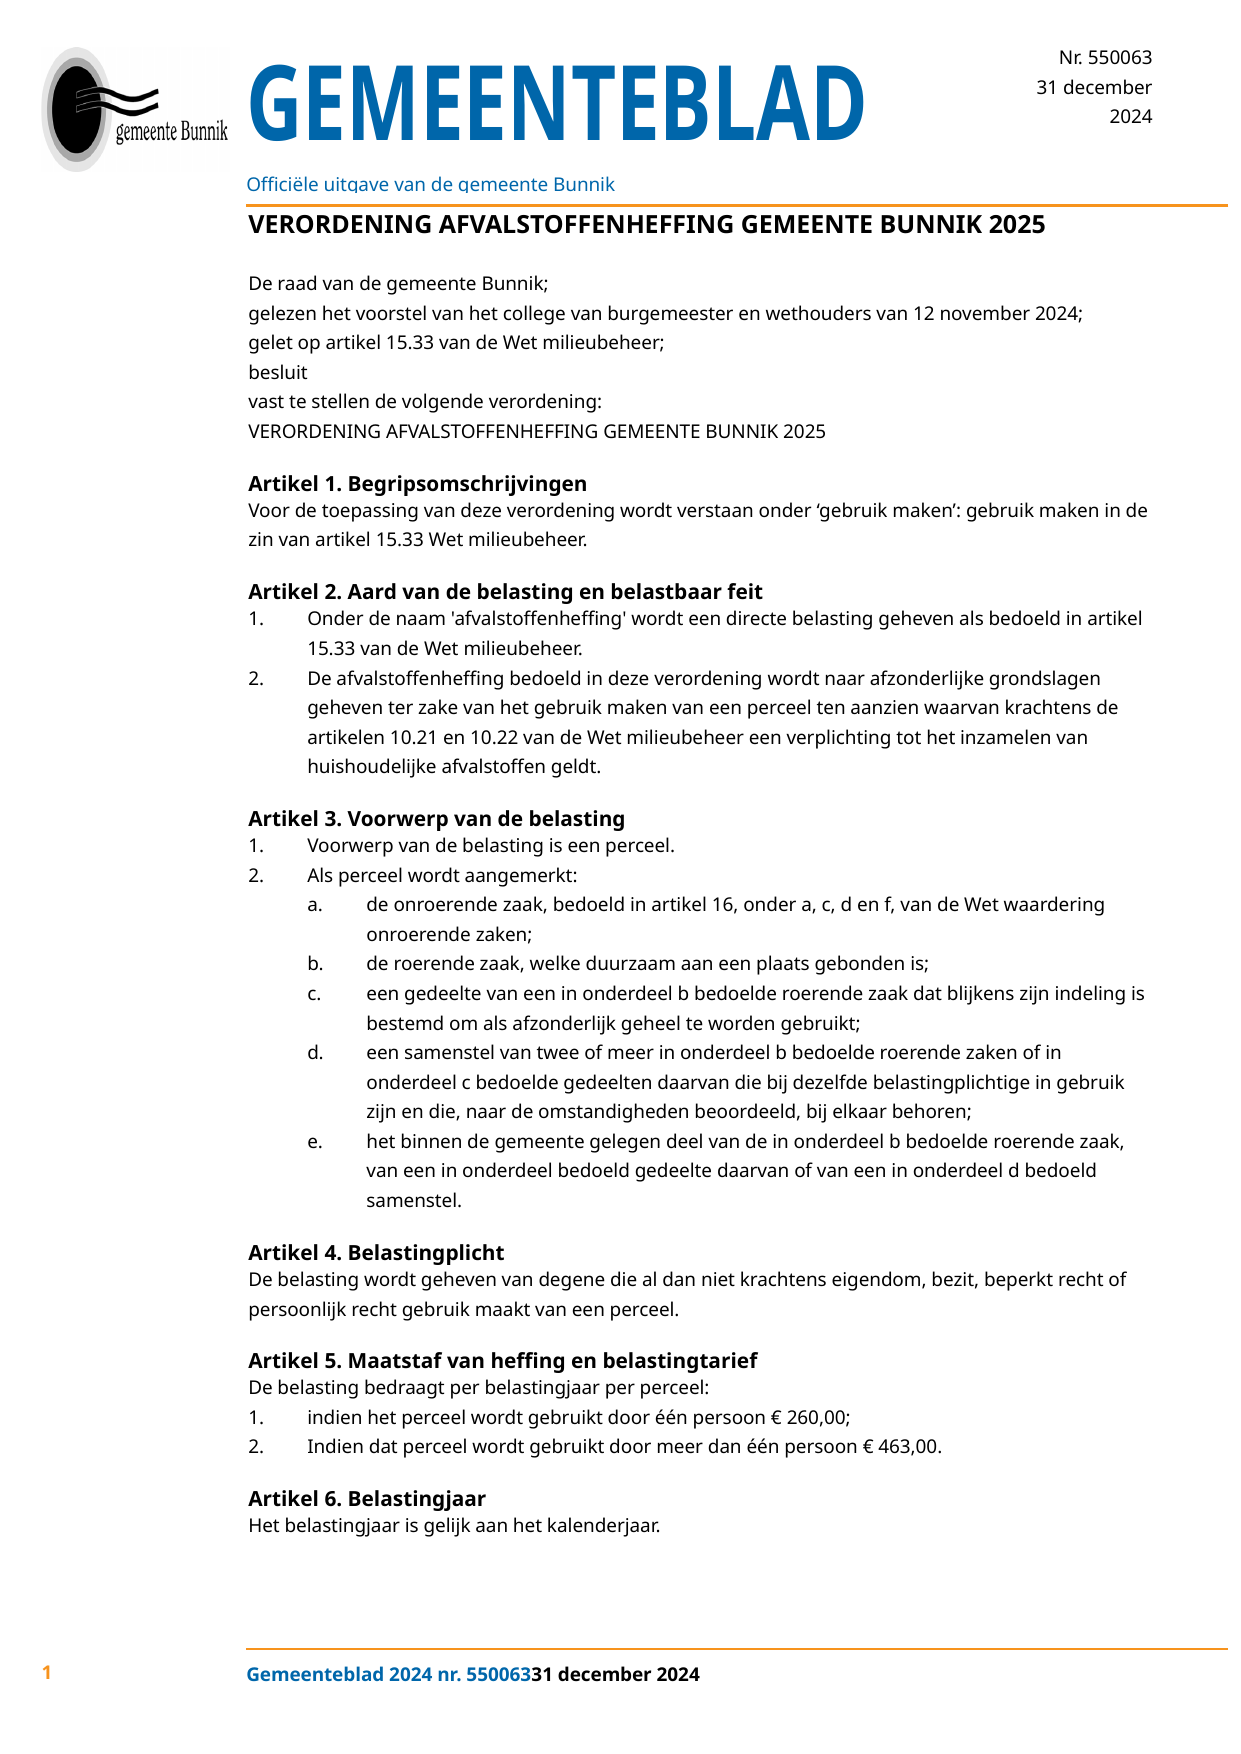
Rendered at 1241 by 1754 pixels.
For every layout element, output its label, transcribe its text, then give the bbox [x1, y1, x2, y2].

text Voor de toepassing van deze verordening wordt verstaan onder ‘gebruik maken’: gebruik maken in de zin van artikel 15.33 Wet milieubeheer. [248, 497, 1152, 552]
list een gedeelte van een in onderdeel b bedoelde roerende zaak dat blijkens zijn indeling is bestemd om als afzonderlijk geheel te worden gebruikt; [307, 980, 1152, 1036]
text VERORDENING AFVALSTOFFENHEFFING GEMEENTE BUNNIK 2025 [248, 418, 1152, 444]
list Als perceel wordt aangemerkt: [248, 862, 1152, 888]
list een samenstel van twee of meer in onderdeel b bedoelde roerende zaken of in onderdeel c bedoelde gedeelten daarvan die bij dezelfde belastingplichtige in gebruik zijn en die, naar de omstandigheden beoordeeld, bij elkaar behoren; [307, 1039, 1152, 1124]
text De raad van de gemeente Bunnik; [248, 270, 1152, 296]
text VERORDENING AFVALSTOFFENHEFFING GEMEENTE BUNNIK 2025 [248, 207, 1152, 241]
list de roerende zaak, welke duurzaam aan een plaats gebonden is; [307, 951, 1152, 976]
list Onder de naam 'afvalstoffenheffing' wordt een directe belasting geheven als bedoeld in artikel 15.33 van de Wet milieubeheer. [248, 606, 1152, 661]
list Voorwerp van de belasting is een perceel. [248, 832, 1152, 858]
text Het belastingjaar is gelijk aan het kalenderjaar. [248, 1513, 1152, 1538]
text gelet op artikel 15.33 van de Wet milieubeheer; [248, 329, 1152, 355]
text Artikel 3. Voorwerp van de belasting [248, 804, 1152, 832]
text Artikel 4. Belastingplicht [248, 1238, 1152, 1266]
list Indien dat perceel wordt gebruikt door meer dan één persoon € 463,00. [248, 1434, 1152, 1459]
text gelezen het voorstel van het college van burgemeester en wethouders van 12 november 2024; [248, 300, 1152, 326]
text Artikel 5. Maatstaf van heffing en belastingtarief [248, 1346, 1152, 1374]
text Artikel 6. Belastingjaar [248, 1484, 1152, 1513]
list De afvalstoffenheffing bedoeld in deze verordening wordt naar afzonderlijke grondslagen geheven ter zake van het gebruik maken van een perceel ten aanzien waarvan krachtens de artikelen 10.21 en 10.22 van de Wet milieubeheer een verplichting tot het inzamelen van huishoudelijke afvalstoffen geldt. [248, 665, 1152, 779]
list indien het perceel wordt gebruikt door één persoon € 260,00; [248, 1404, 1152, 1430]
text De belasting bedraagt per belastingjaar per perceel: [248, 1374, 1152, 1400]
text De belasting wordt geheven van degene die al dan niet krachtens eigendom, bezit, beperkt recht of persoonlijk recht gebruik maakt van een perceel. [248, 1266, 1152, 1321]
text vast te stellen de volgende verordening: [248, 389, 1152, 414]
list het binnen de gemeente gelegen deel van de in onderdeel b bedoelde roerende zaak, van een in onderdeel bedoeld gedeelte daarvan of van een in onderdeel d bedoeld samenstel. [307, 1128, 1152, 1213]
list de onroerende zaak, bedoeld in artikel 16, onder a, c, d en f, van de Wet waardering onroerende zaken; [307, 891, 1152, 947]
text besluit [248, 359, 1152, 385]
picture [41, 47, 231, 172]
text Artikel 1. Begripsomschrijvingen [248, 469, 1152, 497]
text Artikel 2. Aard van de belasting en belastbaar feit [248, 577, 1152, 606]
